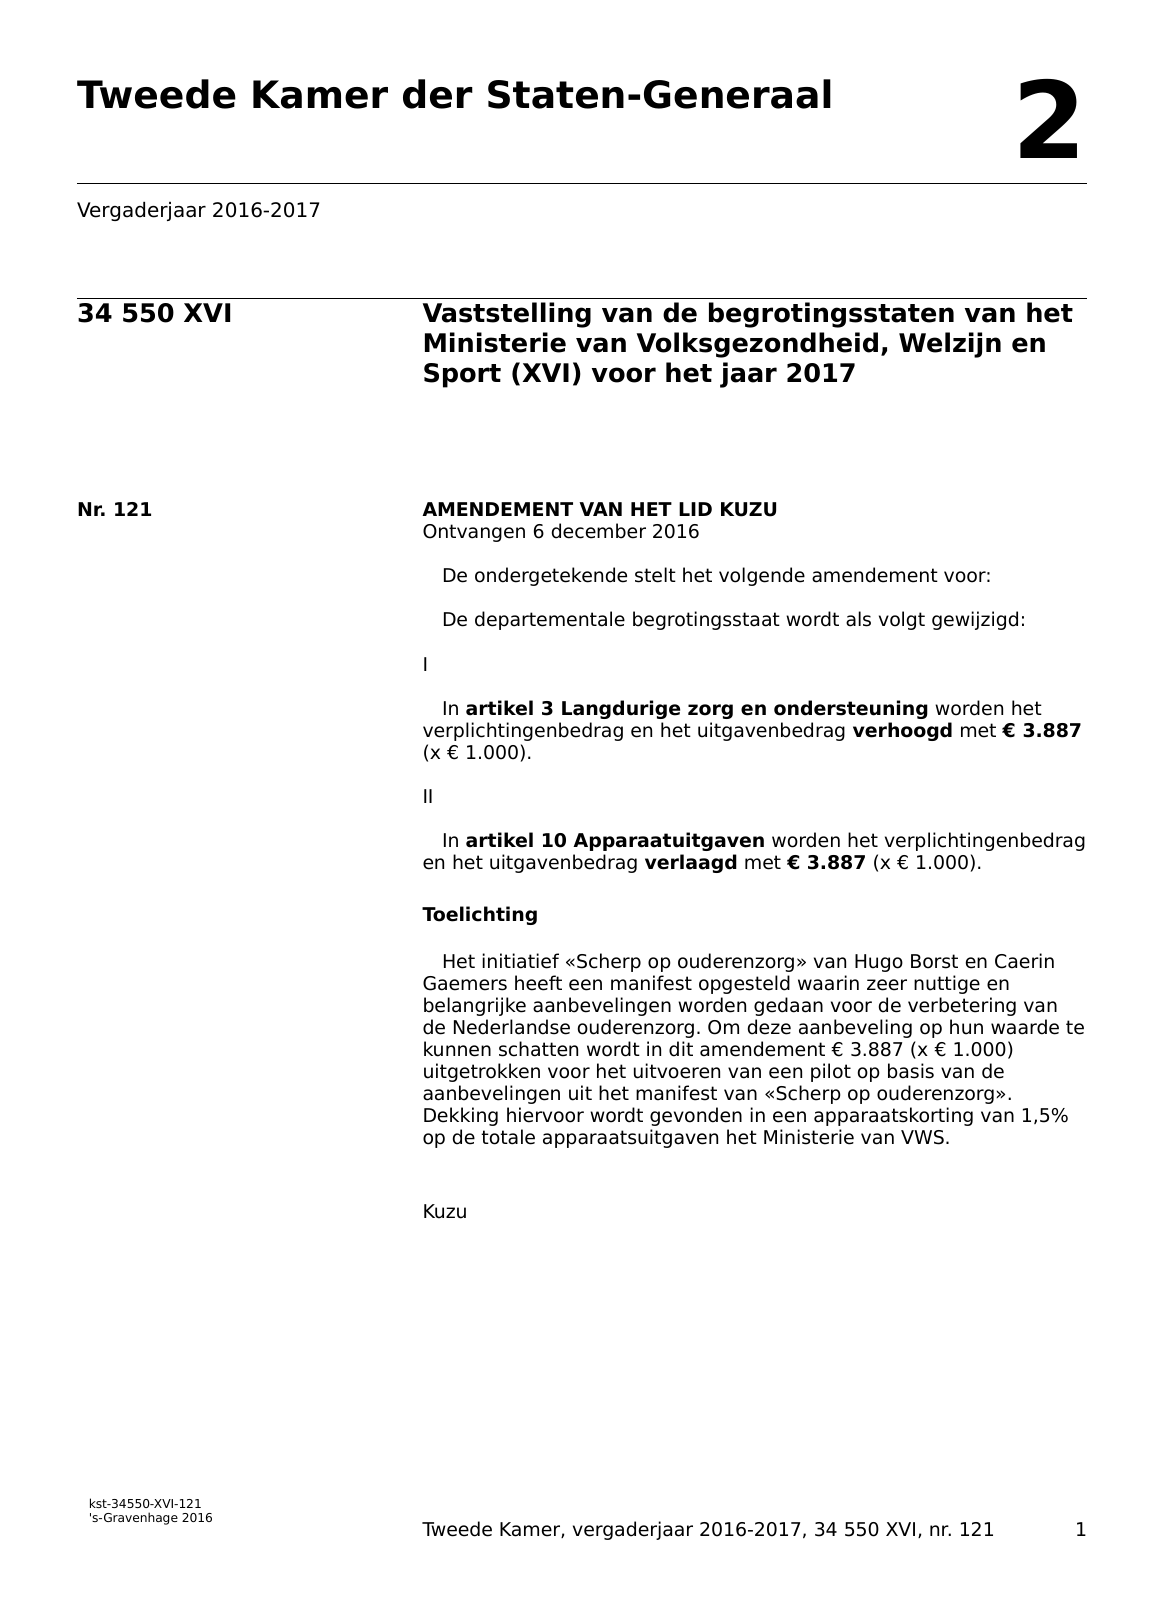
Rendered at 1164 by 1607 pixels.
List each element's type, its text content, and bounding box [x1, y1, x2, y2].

table_header 2 [886, 59, 1087, 183]
text 's-Gravenhage 2016 [88, 1511, 323, 1525]
table_header Tweede Kamer der Staten-Generaal [77, 59, 886, 183]
subtitle Nr. 121 AMENDEMENT VAN HET LID KUZU [77, 499, 1087, 521]
text De departementale begrotingsstaat wordt als volgt gewijzigd: [422, 609, 1087, 631]
text Het initiatief «Scherp op ouderenzorg» van Hugo Borst en Caerin Gaemers heeft een manifest opgesteld waarin zeer nuttige en belangrijke aanbevelingen worden gedaan voor de verbetering van de Nederlandse ouderenzorg. Om deze aanbeveling op hun waarde te kunnen schatten wordt in dit amendement € 3.887 (x € 1.000) uitgetrokken voor het uitvoeren van een pilot op basis van de aanbevelingen uit het manifest van «Scherp op ouderenzorg». Dekking hiervoor wordt gevonden in een apparaatskorting van 1,5% op de totale apparaatsuitgaven het Ministerie van VWS. [422, 951, 1087, 1149]
text Kuzu [422, 1179, 1087, 1223]
text In artikel 10 Apparaatuitgaven worden het verplichtingenbedrag en het uitgavenbedrag verlaagd met € 3.887 (x € 1.000). [422, 830, 1087, 874]
text In artikel 3 Langdurige zorg en ondersteuning worden het verplichtingenbedrag en het uitgavenbedrag verhoogd met € 3.887 (x € 1.000). [422, 698, 1087, 764]
subtitle 34 550 XVI Vaststelling van de begrotingsstaten van het Ministerie van Volksgezondheid, Welzijn en Sport (XVI) voor het jaar 2017 [77, 299, 1087, 388]
table_cell Vergaderjaar 2016-2017 [77, 184, 1087, 298]
text II [422, 786, 1087, 808]
subtitle Toelichting [422, 904, 1087, 926]
text I [422, 653, 1087, 676]
text De ondergetekende stelt het volgende amendement voor: [422, 565, 1087, 587]
text Ontvangen 6 december 2016 [422, 521, 1087, 543]
text kst-34550-XVI-121 [88, 1497, 323, 1511]
